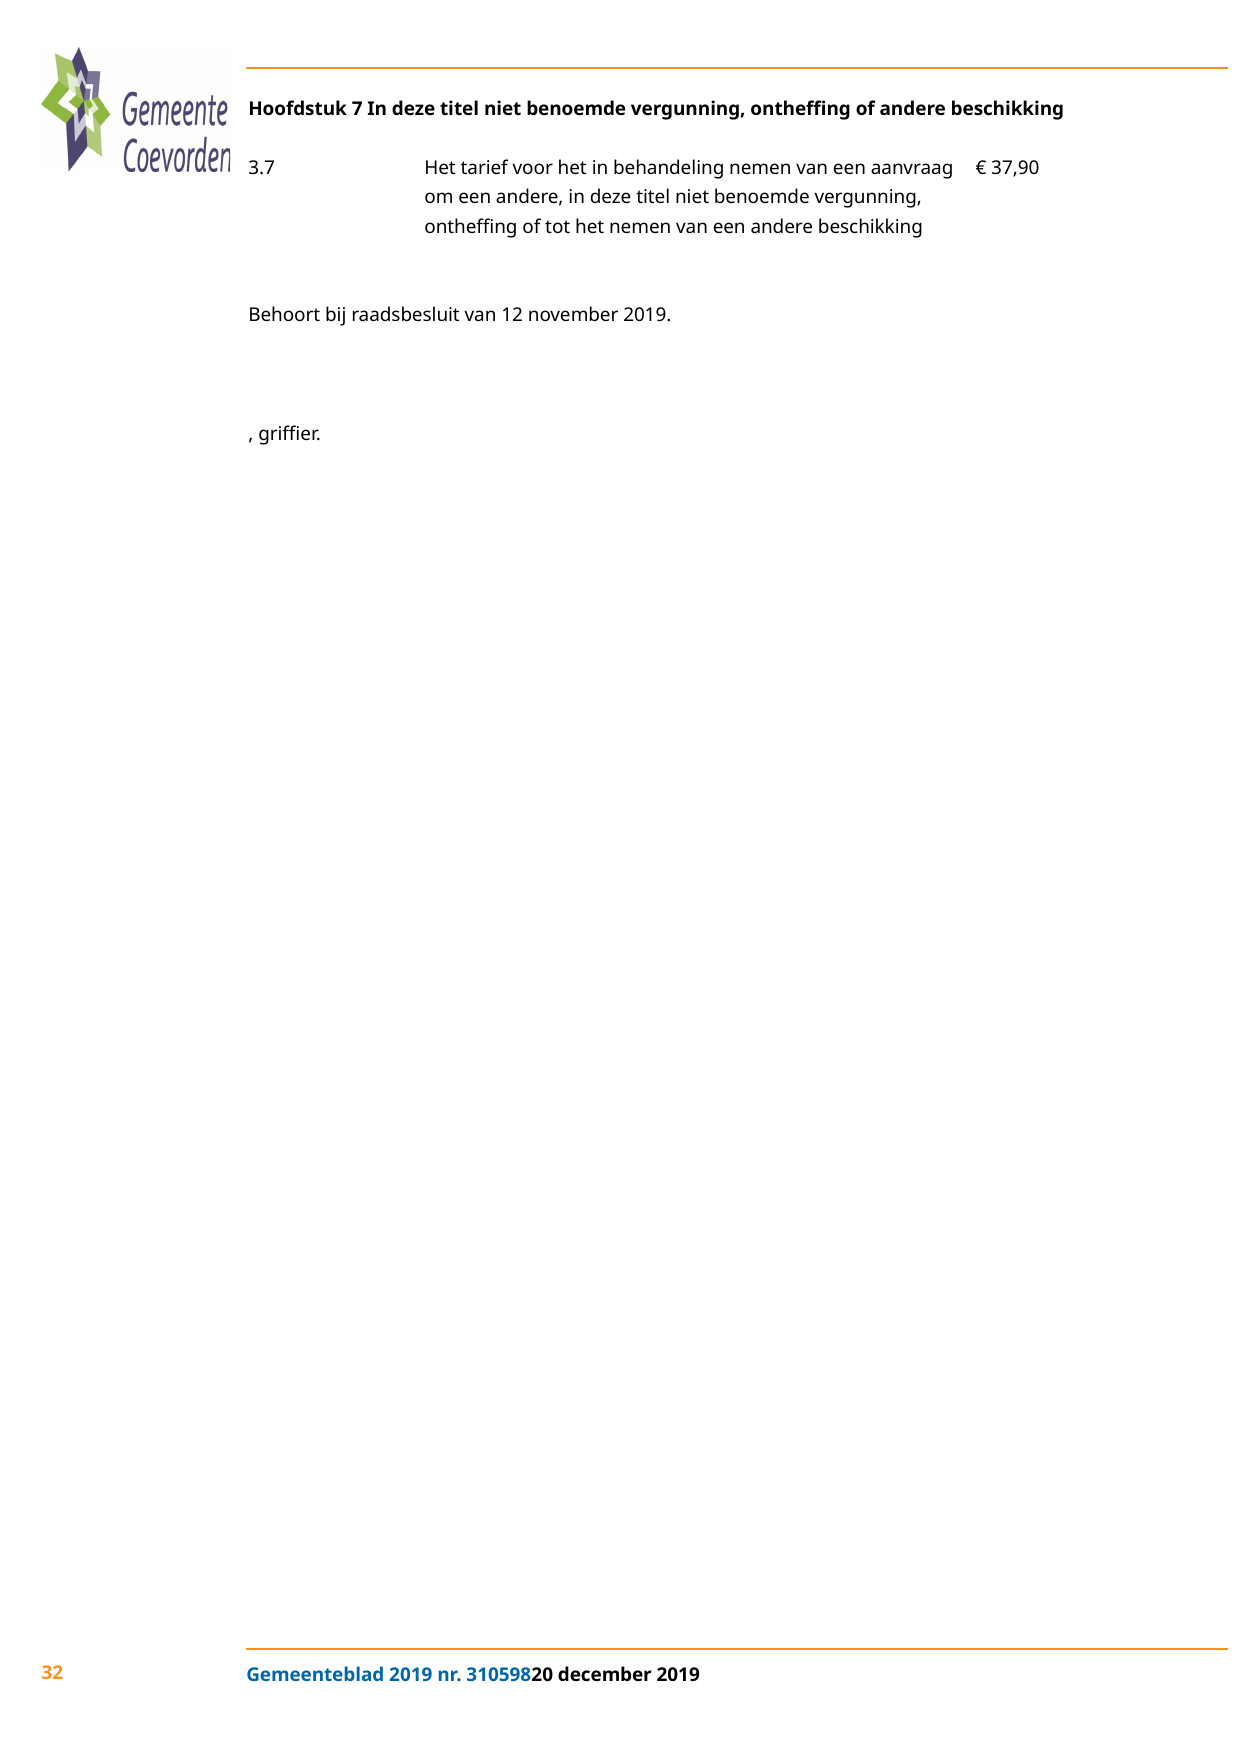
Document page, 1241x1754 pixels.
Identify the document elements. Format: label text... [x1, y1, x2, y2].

table_header Het tarief voor het in behandeling nemen van een aanvraag om een andere, in deze titel niet benoemde vergunning, ontheffing of tot het nemen van een andere beschikking [424, 154, 975, 239]
table_header € 37,90 [975, 154, 1152, 239]
text Hoofdstuk 7 In deze titel niet benoemde vergunning, ontheffing of andere beschikking [248, 95, 1152, 121]
picture [41, 47, 231, 172]
text , griffier. [248, 420, 1152, 445]
table_header 3.7 [248, 154, 424, 239]
text Behoort bij raadsbesluit van 12 november 2019. [248, 301, 1152, 327]
